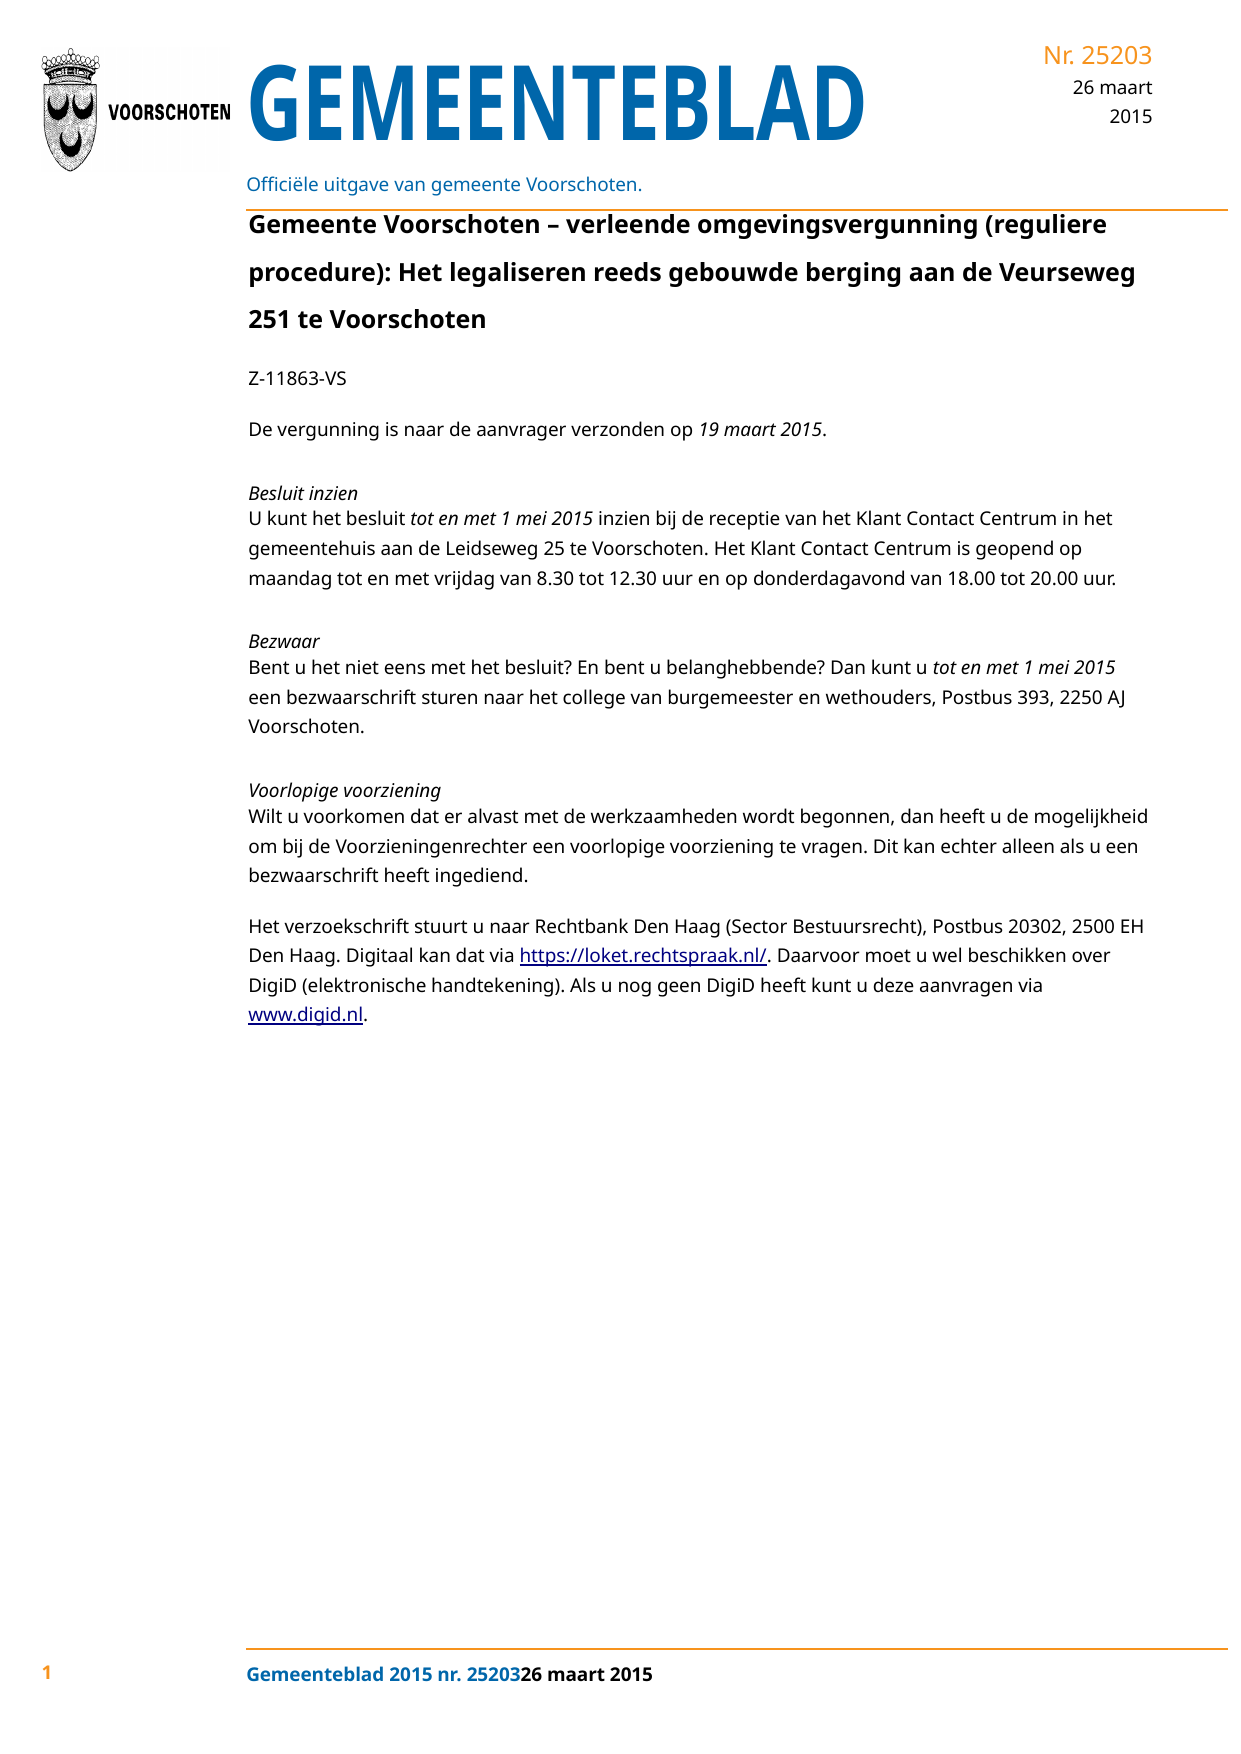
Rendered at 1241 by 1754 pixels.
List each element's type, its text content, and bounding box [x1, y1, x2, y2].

text Voorlopige voorziening [248, 778, 1152, 803]
text Besluit inzien [248, 480, 1152, 506]
text U kunt het besluit tot en met 1 mei 2015 inzien bij de receptie van het Klant Contact Centrum in het gemeentehuis aan de Leidseweg 25 te Voorschoten. Het Klant Contact Centrum is geopend op maandag tot en met vrijdag van 8.30 tot 12.30 uur en op donderdagavond van 18.00 tot 20.00 uur. [248, 506, 1152, 591]
text Gemeente Voorschoten – verleende omgevingsvergunning (reguliere procedure): Het legaliseren reeds gebouwde berging aan de Veurseweg 251 te Voorschoten [248, 211, 1152, 336]
picture [41, 47, 231, 172]
text Z-11863-VS [248, 366, 1152, 391]
text Het verzoekschrift stuurt u naar Rechtbank Den Haag (Sector Bestuursrecht), Postbus 20302, 2500 EH Den Haag. Digitaal kan dat via https://loket.rechtspraak.nl/. Daarvoor moet u wel beschikken over DigiD (elektronische handtekening). Als u nog geen DigiD heeft kunt u deze aanvragen via www.digid.nl. [248, 913, 1152, 1027]
text Bezwaar [248, 629, 1152, 654]
text Bent u het niet eens met het besluit? En bent u belanghebbende? Dan kunt u tot en met 1 mei 2015 een bezwaarschrift sturen naar het college van burgemeester en wethouders, Postbus 393, 2250 AJ Voorschoten. [248, 654, 1152, 739]
text De vergunning is naar de aanvrager verzonden op 19 maart 2015. [248, 416, 1152, 442]
text Wilt u voorkomen dat er alvast met de werkzaamheden wordt begonnen, dan heeft u de mogelijkheid om bij de Voorzieningenrechter een voorlopige voorziening te vragen. Dit kan echter alleen als u een bezwaarschrift heeft ingediend. [248, 803, 1152, 888]
